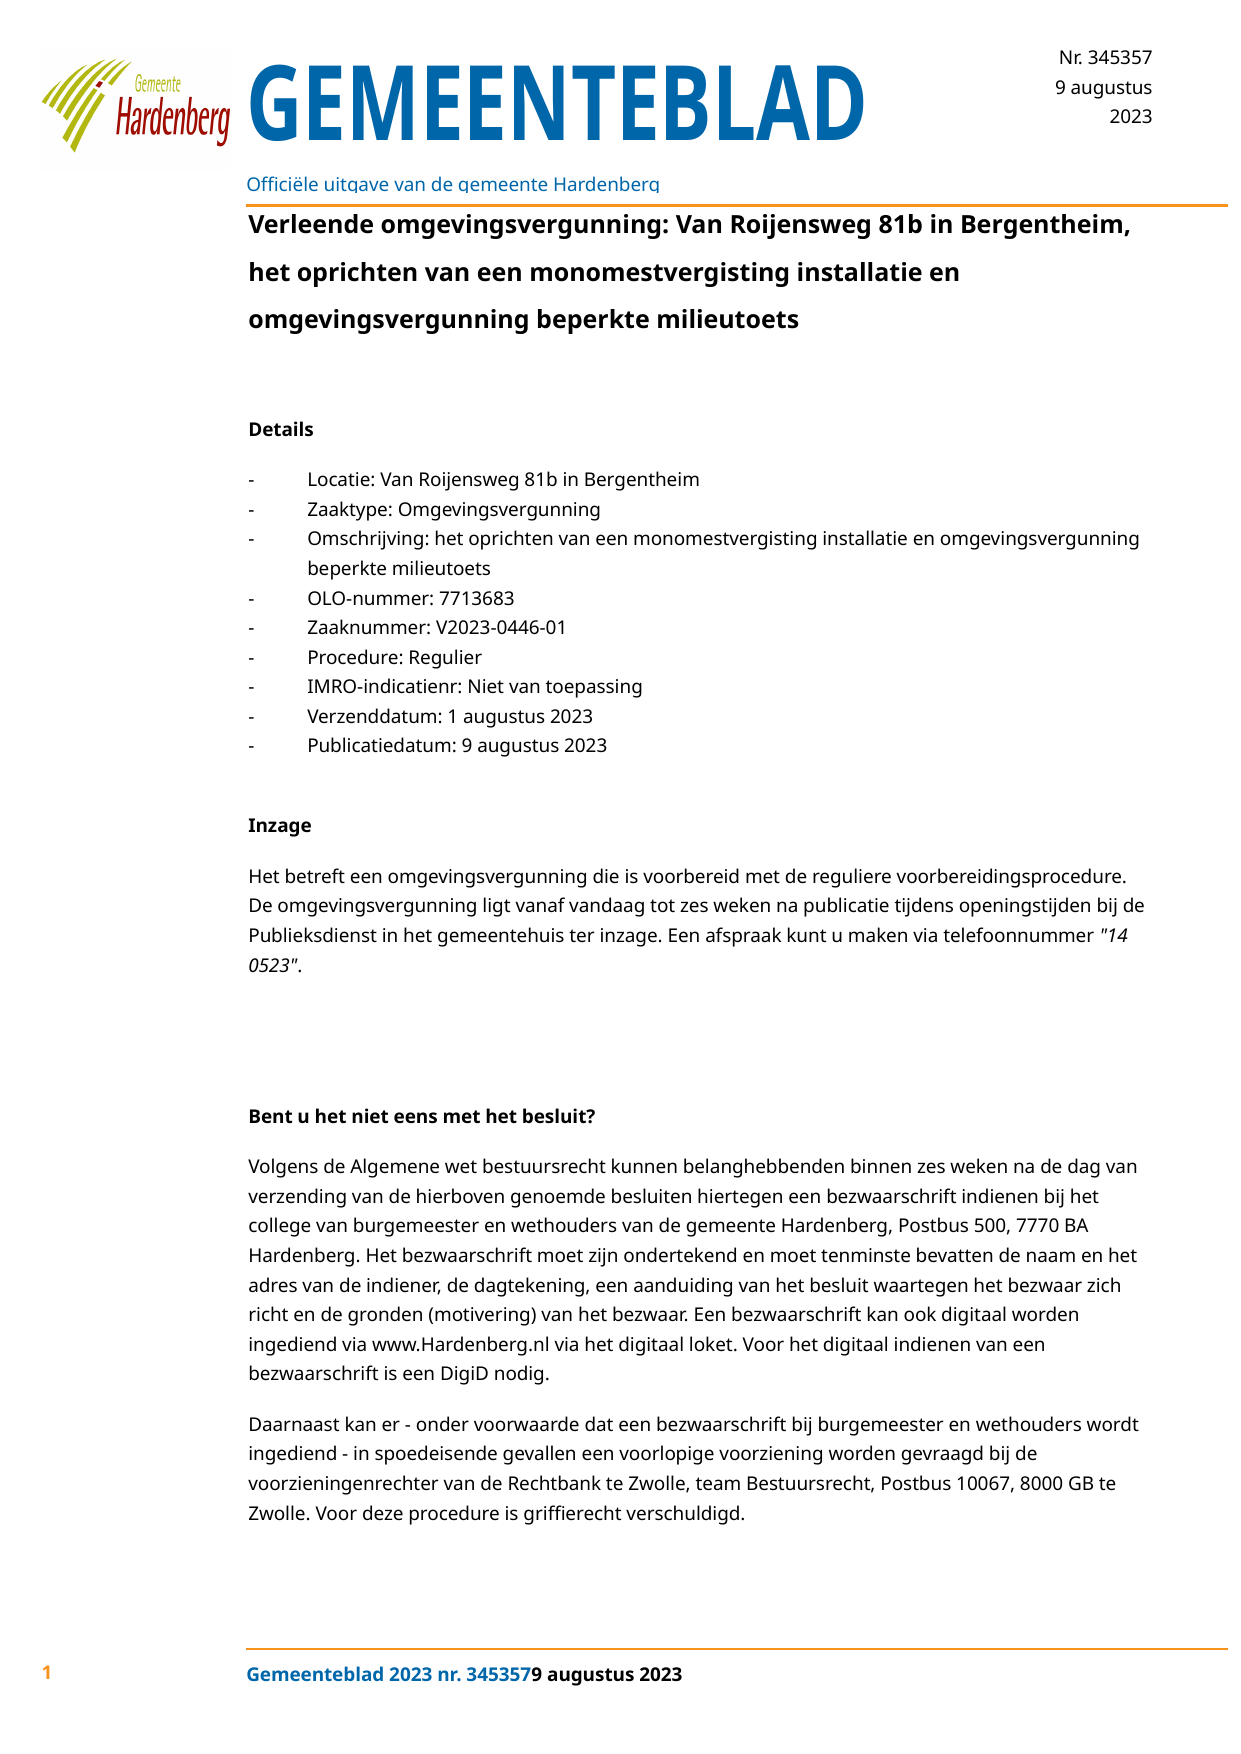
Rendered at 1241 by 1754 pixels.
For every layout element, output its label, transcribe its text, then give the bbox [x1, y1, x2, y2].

list Zaaknummer: V2023-0446-01 [248, 614, 1152, 640]
list OLO-nummer: 7713683 [248, 585, 1152, 610]
list Locatie: Van Roijensweg 81b in Bergentheim [248, 466, 1152, 492]
list IMRO-indicatienr: Niet van toepassing [248, 673, 1152, 699]
text Het betreft een omgevingsvergunning die is voorbereid met de reguliere voorbereidingsprocedure. De omgevingsvergunning ligt vanaf vandaag tot zes weken na publicatie tijdens openingstijden bij de Publieksdienst in het gemeentehuis ter inzage. Een afspraak kunt u maken via telefoonnummer "14 0523". [248, 863, 1152, 977]
text Inzage [248, 813, 1152, 838]
list Verzenddatum: 1 augustus 2023 [248, 703, 1152, 729]
list Omschrijving: het oprichten van een monomestvergisting installatie en omgevingsvergunning beperkte milieutoets [248, 526, 1152, 581]
list Publicatiedatum: 9 augustus 2023 [248, 733, 1152, 758]
list Procedure: Regulier [248, 644, 1152, 669]
text Bent u het niet eens met het besluit? [248, 1103, 1152, 1129]
text Verleende omgevingsvergunning: Van Roijensweg 81b in Bergentheim, het oprichten van een monomestvergisting installatie en omgevingsvergunning beperkte milieutoets [248, 207, 1152, 336]
text Details [248, 416, 1152, 442]
picture [41, 47, 231, 172]
text Daarnaast kan er - onder voorwaarde dat een bezwaarschrift bij burgemeester en wethouders wordt ingediend - in spoedeisende gevallen een voorlopige voorziening worden gevraagd bij de voorzieningenrechter van de Rechtbank te Zwolle, team Bestuursrecht, Postbus 10067, 8000 GB te Zwolle. Voor deze procedure is griffierecht verschuldigd. [248, 1411, 1152, 1525]
text Volgens de Algemene wet bestuursrecht kunnen belanghebbenden binnen zes weken na de dag van verzending van de hierboven genoemde besluiten hiertegen een bezwaarschrift indienen bij het college van burgemeester en wethouders van de gemeente Hardenberg, Postbus 500, 7770 BA Hardenberg. Het bezwaarschrift moet zijn ondertekend en moet tenminste bevatten de naam en het adres van de indiener, de dagtekening, een aanduiding van het besluit waartegen het bezwaar zich richt en de gronden (motivering) van het bezwaar. Een bezwaarschrift kan ook digitaal worden ingediend via www.Hardenberg.nl via het digitaal loket. Voor het digitaal indienen van een bezwaarschrift is een DigiD nodig. [248, 1153, 1152, 1386]
list Zaaktype: Omgevingsvergunning [248, 496, 1152, 522]
